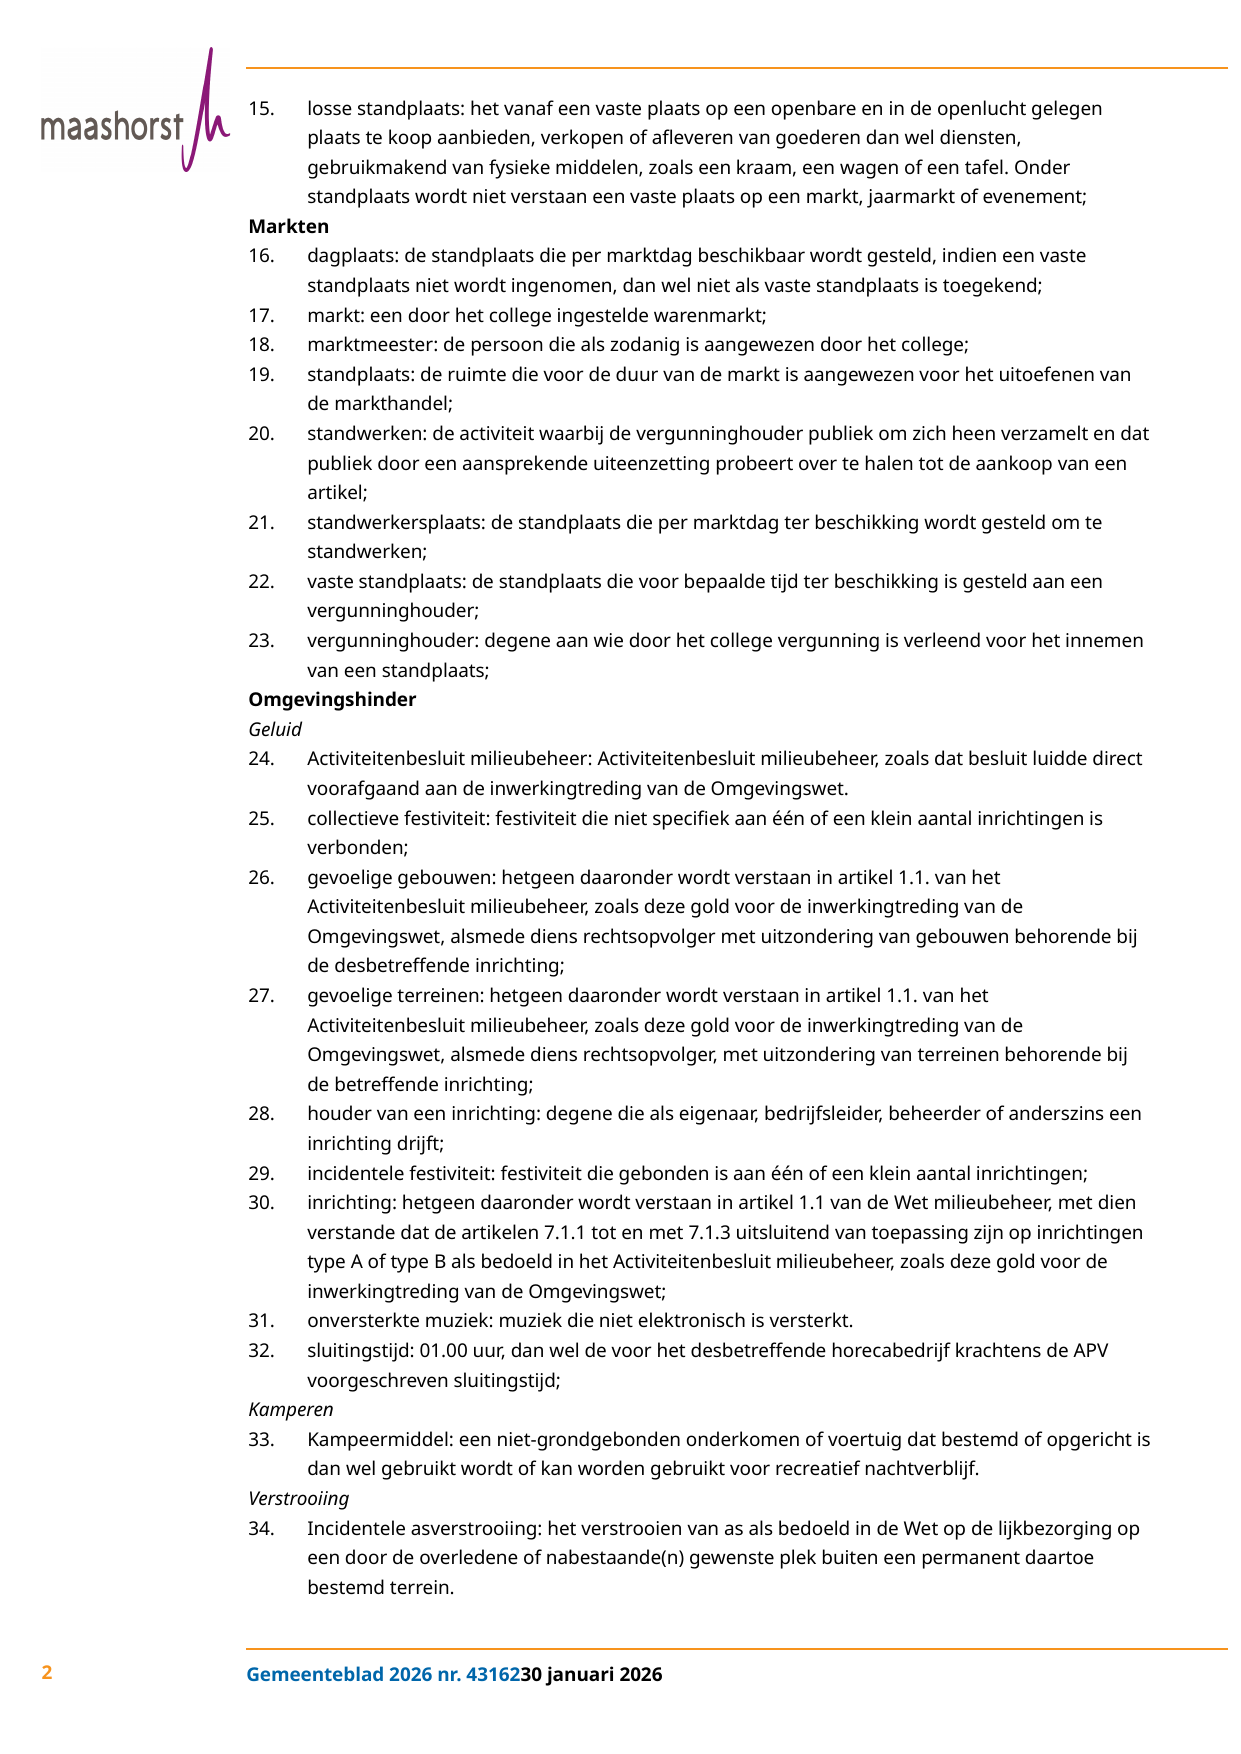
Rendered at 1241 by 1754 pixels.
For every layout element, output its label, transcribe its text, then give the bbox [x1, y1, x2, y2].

list marktmeester: de persoon die als zodanig is aangewezen door het college; [248, 331, 1152, 357]
list losse standplaats: het vanaf een vaste plaats op een openbare en in de openlucht gelegen plaats te koop aanbieden, verkopen of afleveren van goederen dan wel diensten, gebruikmakend van fysieke middelen, zoals een kraam, een wagen of een tafel. Onder standplaats wordt niet verstaan een vaste plaats op een markt, jaarmarkt of evenement; [248, 95, 1152, 209]
text Geluid [248, 716, 1152, 742]
list Activiteitenbesluit milieubeheer: Activiteitenbesluit milieubeheer, zoals dat besluit luidde direct voorafgaand aan de inwerkingtreding van de Omgevingswet. [248, 746, 1152, 801]
list gevoelige terreinen: hetgeen daaronder wordt verstaan in artikel 1.1. van het Activiteitenbesluit milieubeheer, zoals deze gold voor de inwerkingtreding van de Omgevingswet, alsmede diens rechtsopvolger, met uitzondering van terreinen behorende bij de betreffende inrichting; [248, 982, 1152, 1097]
list collectieve festiviteit: festiviteit die niet specifiek aan één of een klein aantal inrichtingen is verbonden; [248, 805, 1152, 860]
list standplaats: de ruimte die voor de duur van de markt is aangewezen voor het uitoefenen van de markthandel; [248, 361, 1152, 416]
text Markten [248, 213, 1152, 239]
list gevoelige gebouwen: hetgeen daaronder wordt verstaan in artikel 1.1. van het Activiteitenbesluit milieubeheer, zoals deze gold voor de inwerkingtreding van de Omgevingswet, alsmede diens rechtsopvolger met uitzondering van gebouwen behorende bij de desbetreffende inrichting; [248, 864, 1152, 978]
text Omgevingshinder [248, 686, 1152, 712]
list markt: een door het college ingestelde warenmarkt; [248, 302, 1152, 328]
picture [41, 47, 231, 172]
list standwerkersplaats: de standplaats die per marktdag ter beschikking wordt gesteld om te standwerken; [248, 509, 1152, 564]
list incidentele festiviteit: festiviteit die gebonden is aan één of een klein aantal inrichtingen; [248, 1160, 1152, 1186]
text Kamperen [248, 1396, 1152, 1422]
list vaste standplaats: de standplaats die voor bepaalde tijd ter beschikking is gesteld aan een vergunninghouder; [248, 568, 1152, 623]
text Verstrooiing [248, 1485, 1152, 1511]
list Incidentele asverstrooiing: het verstrooien van as als bedoeld in de Wet op de lijkbezorging op een door de overledene of nabestaande(n) gewenste plek buiten een permanent daartoe bestemd terrein. [248, 1515, 1152, 1600]
list sluitingstijd: 01.00 uur, dan wel de voor het desbetreffende horecabedrijf krachtens de APV voorgeschreven sluitingstijd; [248, 1337, 1152, 1393]
list dagplaats: de standplaats die per marktdag beschikbaar wordt gesteld, indien een vaste standplaats niet wordt ingenomen, dan wel niet als vaste standplaats is toegekend; [248, 243, 1152, 298]
list inrichting: hetgeen daaronder wordt verstaan in artikel 1.1 van de Wet milieubeheer, met dien verstande dat de artikelen 7.1.1 tot en met 7.1.3 uitsluitend van toepassing zijn op inrichtingen type A of type B als bedoeld in het Activiteitenbesluit milieubeheer, zoals deze gold voor de inwerkingtreding van de Omgevingswet; [248, 1189, 1152, 1304]
list houder van een inrichting: degene die als eigenaar, bedrijfsleider, beheerder of anderszins een inrichting drijft; [248, 1101, 1152, 1156]
list vergunninghouder: degene aan wie door het college vergunning is verleend voor het innemen van een standplaats; [248, 627, 1152, 683]
list standwerken: de activiteit waarbij de vergunninghouder publiek om zich heen verzamelt en dat publiek door een aansprekende uiteenzetting probeert over te halen tot de aankoop van een artikel; [248, 420, 1152, 505]
list Kampeermiddel: een niet-grondgebonden onderkomen of voertuig dat bestemd of opgericht is dan wel gebruikt wordt of kan worden gebruikt voor recreatief nachtverblijf. [248, 1426, 1152, 1481]
list onversterkte muziek: muziek die niet elektronisch is versterkt. [248, 1308, 1152, 1333]
